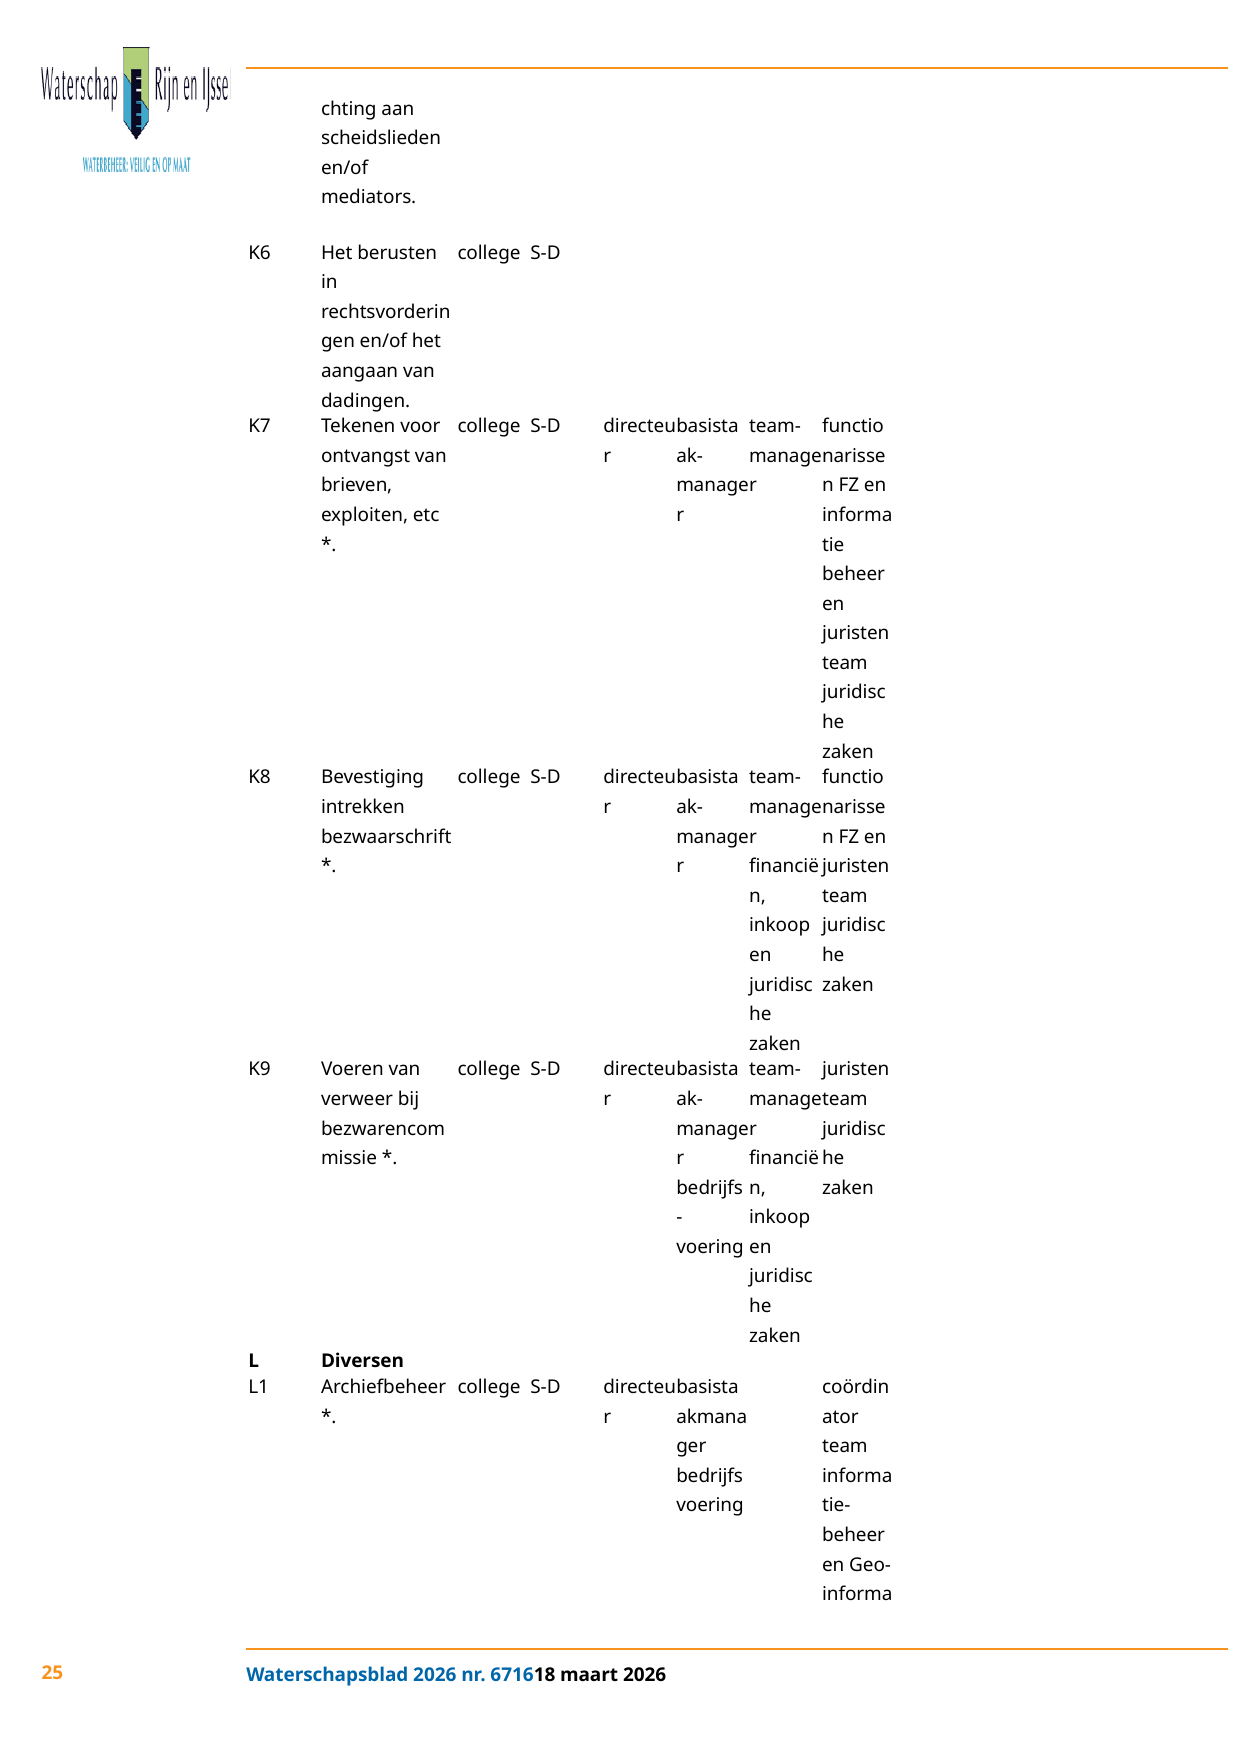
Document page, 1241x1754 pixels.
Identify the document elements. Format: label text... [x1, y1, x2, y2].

table_cell [457, 1348, 530, 1373]
table_cell [822, 239, 895, 412]
table_cell Tekenen voor ontvangst van brieven, exploiten, etc *. [321, 413, 457, 764]
table_cell K6 [248, 239, 321, 412]
table_cell [749, 95, 822, 239]
table_cell [530, 1348, 603, 1373]
table_cell S-D [530, 413, 603, 764]
table_cell [603, 239, 676, 412]
table_cell college [457, 413, 530, 764]
table_cell [895, 1348, 1078, 1373]
table_cell [822, 1348, 895, 1373]
table_cell [895, 764, 1078, 1056]
table_cell [530, 95, 603, 239]
table_cell basistaakmanager bedrijfsvoering [676, 1373, 749, 1606]
table_cell S-D [530, 239, 603, 412]
table_cell college [457, 1373, 530, 1606]
table_cell K8 [248, 764, 321, 1056]
table_cell juristen team juridische zaken [822, 1056, 895, 1348]
table_cell Bevestiging intrekken bezwaarschrift *. [321, 764, 457, 1056]
table_cell K7 [248, 413, 321, 764]
table_cell Het berusten in rechtsvorderingen en/of het aangaan van dadingen. [321, 239, 457, 412]
table_cell [248, 95, 321, 239]
table_cell college [457, 1056, 530, 1348]
table_cell team-manager financiën, inkoop en juridische zaken [749, 1056, 822, 1348]
table_cell [603, 1348, 676, 1373]
table_cell [895, 95, 1078, 239]
table_cell directeur [603, 1373, 676, 1606]
table_cell Diversen [321, 1348, 457, 1373]
table_cell [676, 95, 749, 239]
table_cell S-D [530, 1373, 603, 1606]
table_cell Voeren van verweer bij bezwarencommissie *. [321, 1056, 457, 1348]
table_cell [895, 413, 1078, 764]
table_cell [822, 95, 895, 239]
table_cell functionarissen FZ en juristen team juridische zaken [822, 764, 895, 1056]
table_cell S-D [530, 1056, 603, 1348]
table_cell directeur [603, 1056, 676, 1348]
table_cell directeur [603, 413, 676, 764]
table_cell S-D [530, 764, 603, 1056]
table_cell [749, 239, 822, 412]
table_cell basistaak-manager [676, 413, 749, 764]
table_cell [749, 1348, 822, 1373]
table_cell functionarissen FZ en informatie beheer en juristen team juridische zaken [822, 413, 895, 764]
table_cell Archiefbeheer *. [321, 1373, 457, 1606]
table_cell [895, 1373, 1078, 1606]
table_cell [895, 1056, 1078, 1348]
table_cell [895, 239, 1078, 412]
table_cell basistaak- manager bedrijfs-voering [676, 1056, 749, 1348]
table_cell [603, 95, 676, 239]
table_cell K9 [248, 1056, 321, 1348]
table_cell [457, 95, 530, 239]
table_cell L [248, 1348, 321, 1373]
table_cell college [457, 239, 530, 412]
table_cell team-manager financiën, inkoop en juridische zaken [749, 764, 822, 1056]
table_cell directeur [603, 764, 676, 1056]
table_cell [676, 1348, 749, 1373]
table_cell basistaak-manager [676, 764, 749, 1056]
table_cell [749, 1373, 822, 1606]
table_cell college [457, 764, 530, 1056]
picture [41, 47, 231, 172]
table_cell team-manager [749, 413, 822, 764]
table_cell [676, 239, 749, 412]
table_cell coördinator team informatie- beheer en Geo-informa [822, 1373, 895, 1606]
table_cell L1 [248, 1373, 321, 1606]
table_cell chting aan scheidslieden en/of mediators. [321, 95, 457, 239]
